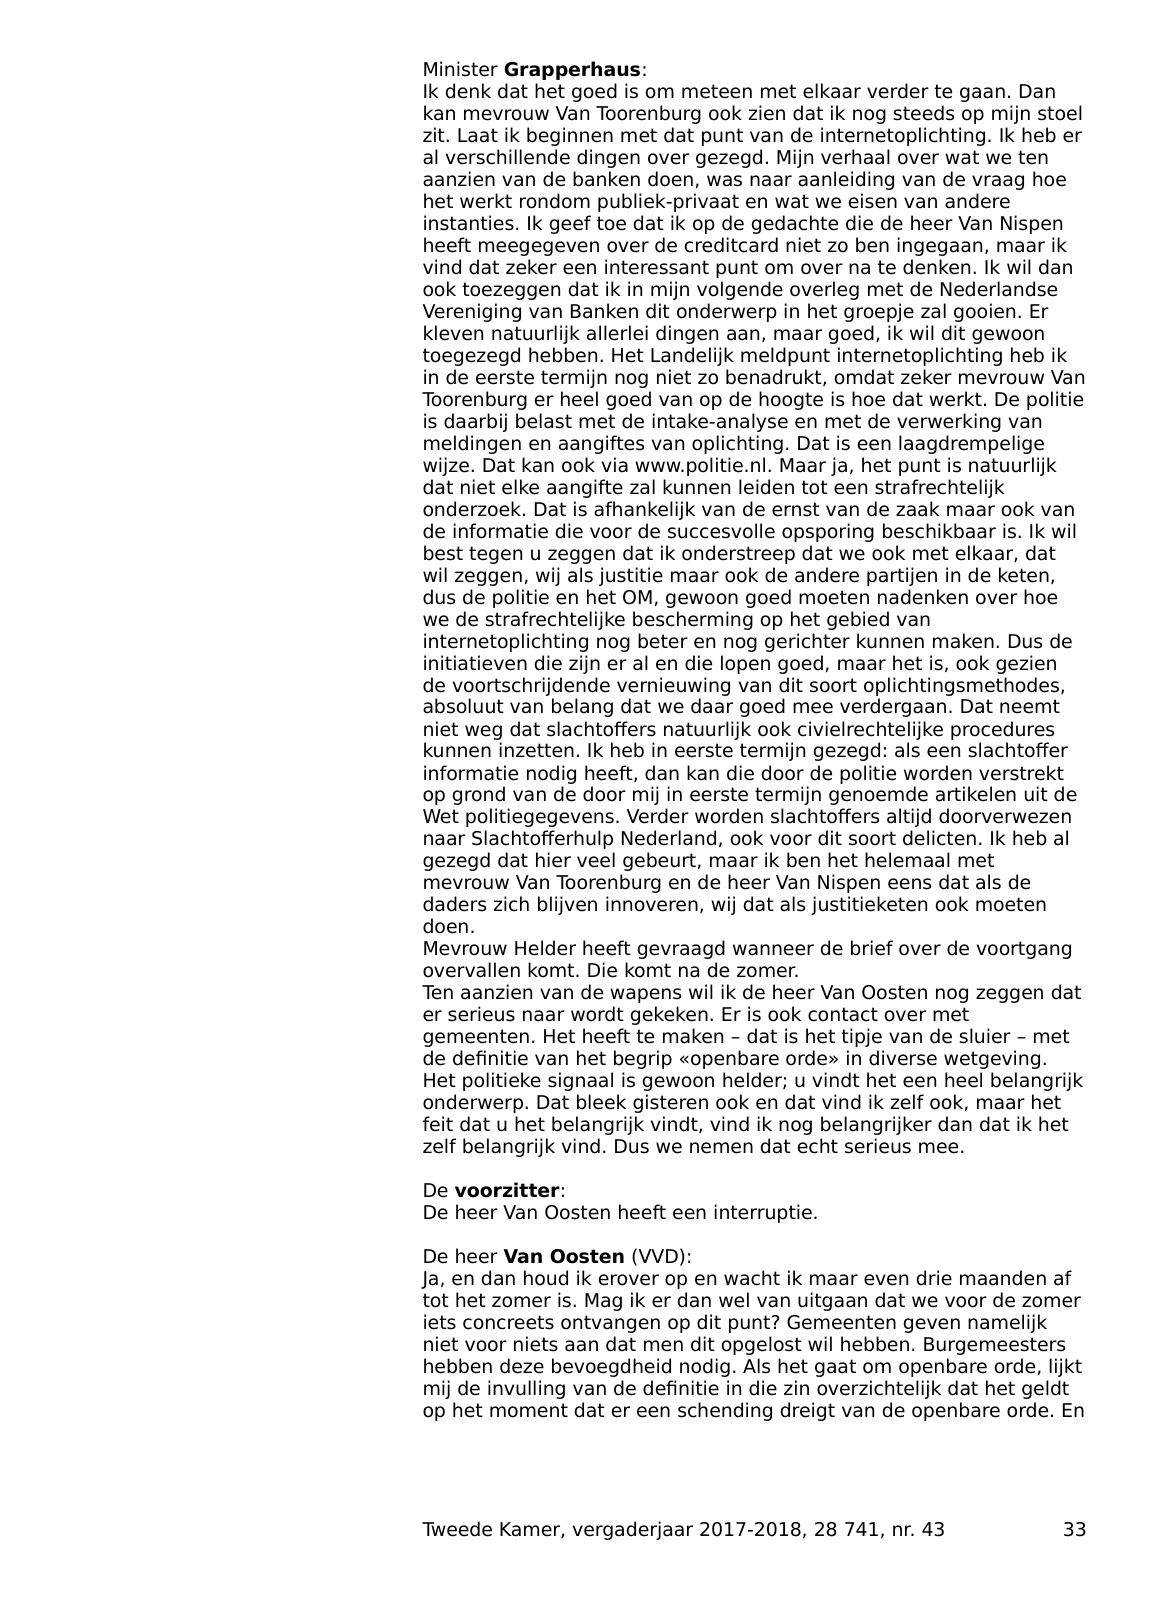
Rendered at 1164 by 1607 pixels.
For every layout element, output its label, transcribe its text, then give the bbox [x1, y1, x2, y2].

text Minister Grapperhaus: [422, 59, 1087, 81]
text Ja, en dan houd ik erover op en wacht ik maar even drie maanden af tot het zomer is. Mag ik er dan wel van uitgaan dat we voor de zomer iets concreets ontvangen op dit punt? Gemeenten geven namelijk niet voor niets aan dat men dit opgelost wil hebben. Burgemeesters hebben deze bevoegdheid nodig. Als het gaat om openbare orde, lijkt mij de invulling van de definitie in die zin overzichtelijk dat het geldt op het moment dat er een schending dreigt van de openbare orde. En [422, 1268, 1087, 1422]
text Ten aanzien van de wapens wil ik de heer Van Oosten nog zeggen dat er serieus naar wordt gekeken. Er is ook contact over met gemeenten. Het heeft te maken – dat is het tipje van de sluier – met de definitie van het begrip «openbare orde» in diverse wetgeving. Het politieke signaal is gewoon helder; u vindt het een heel belangrijk onderwerp. Dat bleek gisteren ook en dat vind ik zelf ook, maar het feit dat u het belangrijk vindt, vind ik nog belangrijker dan dat ik het zelf belangrijk vind. Dus we nemen dat echt serieus mee. [422, 982, 1087, 1158]
text Mevrouw Helder heeft gevraagd wanneer de brief over de voortgang overvallen komt. Die komt na de zomer. [422, 938, 1087, 982]
text Ik denk dat het goed is om meteen met elkaar verder te gaan. Dan kan mevrouw Van Toorenburg ook zien dat ik nog steeds op mijn stoel zit. Laat ik beginnen met dat punt van de internetoplichting. Ik heb er al verschillende dingen over gezegd. Mijn verhaal over wat we ten aanzien van de banken doen, was naar aanleiding van de vraag hoe het werkt rondom publiek-privaat en wat we eisen van andere instanties. Ik geef toe dat ik op de gedachte die de heer Van Nispen heeft meegegeven over de creditcard niet zo ben ingegaan, maar ik vind dat zeker een interessant punt om over na te denken. Ik wil dan ook toezeggen dat ik in mijn volgende overleg met de Nederlandse Vereniging van Banken dit onderwerp in het groepje zal gooien. Er kleven natuurlijk allerlei dingen aan, maar goed, ik wil dit gewoon toegezegd hebben. Het Landelijk meldpunt internetoplichting heb ik in de eerste termijn nog niet zo benadrukt, omdat zeker mevrouw Van Toorenburg er heel goed van op de hoogte is hoe dat werkt. De politie is daarbij belast met de intake-analyse en met de verwerking van meldingen en aangiftes van oplichting. Dat is een laagdrempelige wijze. Dat kan ook via www.politie.nl. Maar ja, het punt is natuurlijk dat niet elke aangifte zal kunnen leiden tot een strafrechtelijk onderzoek. Dat is afhankelijk van de ernst van de zaak maar ook van de informatie die voor de succesvolle opsporing beschikbaar is. Ik wil best tegen u zeggen dat ik onderstreep dat we ook met elkaar, dat wil zeggen, wij als justitie maar ook de andere partijen in de keten, dus de politie en het OM, gewoon goed moeten nadenken over hoe we de strafrechtelijke bescherming op het gebied van internetoplichting nog beter en nog gerichter kunnen maken. Dus de initiatieven die zijn er al en die lopen goed, maar het is, ook gezien de voortschrijdende vernieuwing van dit soort oplichtingsmethodes, absoluut van belang dat we daar goed mee verdergaan. Dat neemt niet weg dat slachtoffers natuurlijk ook civielrechtelijke procedures kunnen inzetten. Ik heb in eerste termijn gezegd: als een slachtoffer informatie nodig heeft, dan kan die door de politie worden verstrekt op grond van de door mij in eerste termijn genoemde artikelen uit de Wet politiegegevens. Verder worden slachtoffers altijd doorverwezen naar Slachtofferhulp Nederland, ook voor dit soort delicten. Ik heb al gezegd dat hier veel gebeurt, maar ik ben het helemaal met mevrouw Van Toorenburg en de heer Van Nispen eens dat als de daders zich blijven innoveren, wij dat als justitieketen ook moeten doen. [422, 81, 1087, 938]
text De voorzitter: [422, 1180, 1087, 1202]
text De heer Van Oosten (VVD): [422, 1246, 1087, 1268]
text De heer Van Oosten heeft een interruptie. [422, 1202, 1087, 1224]
